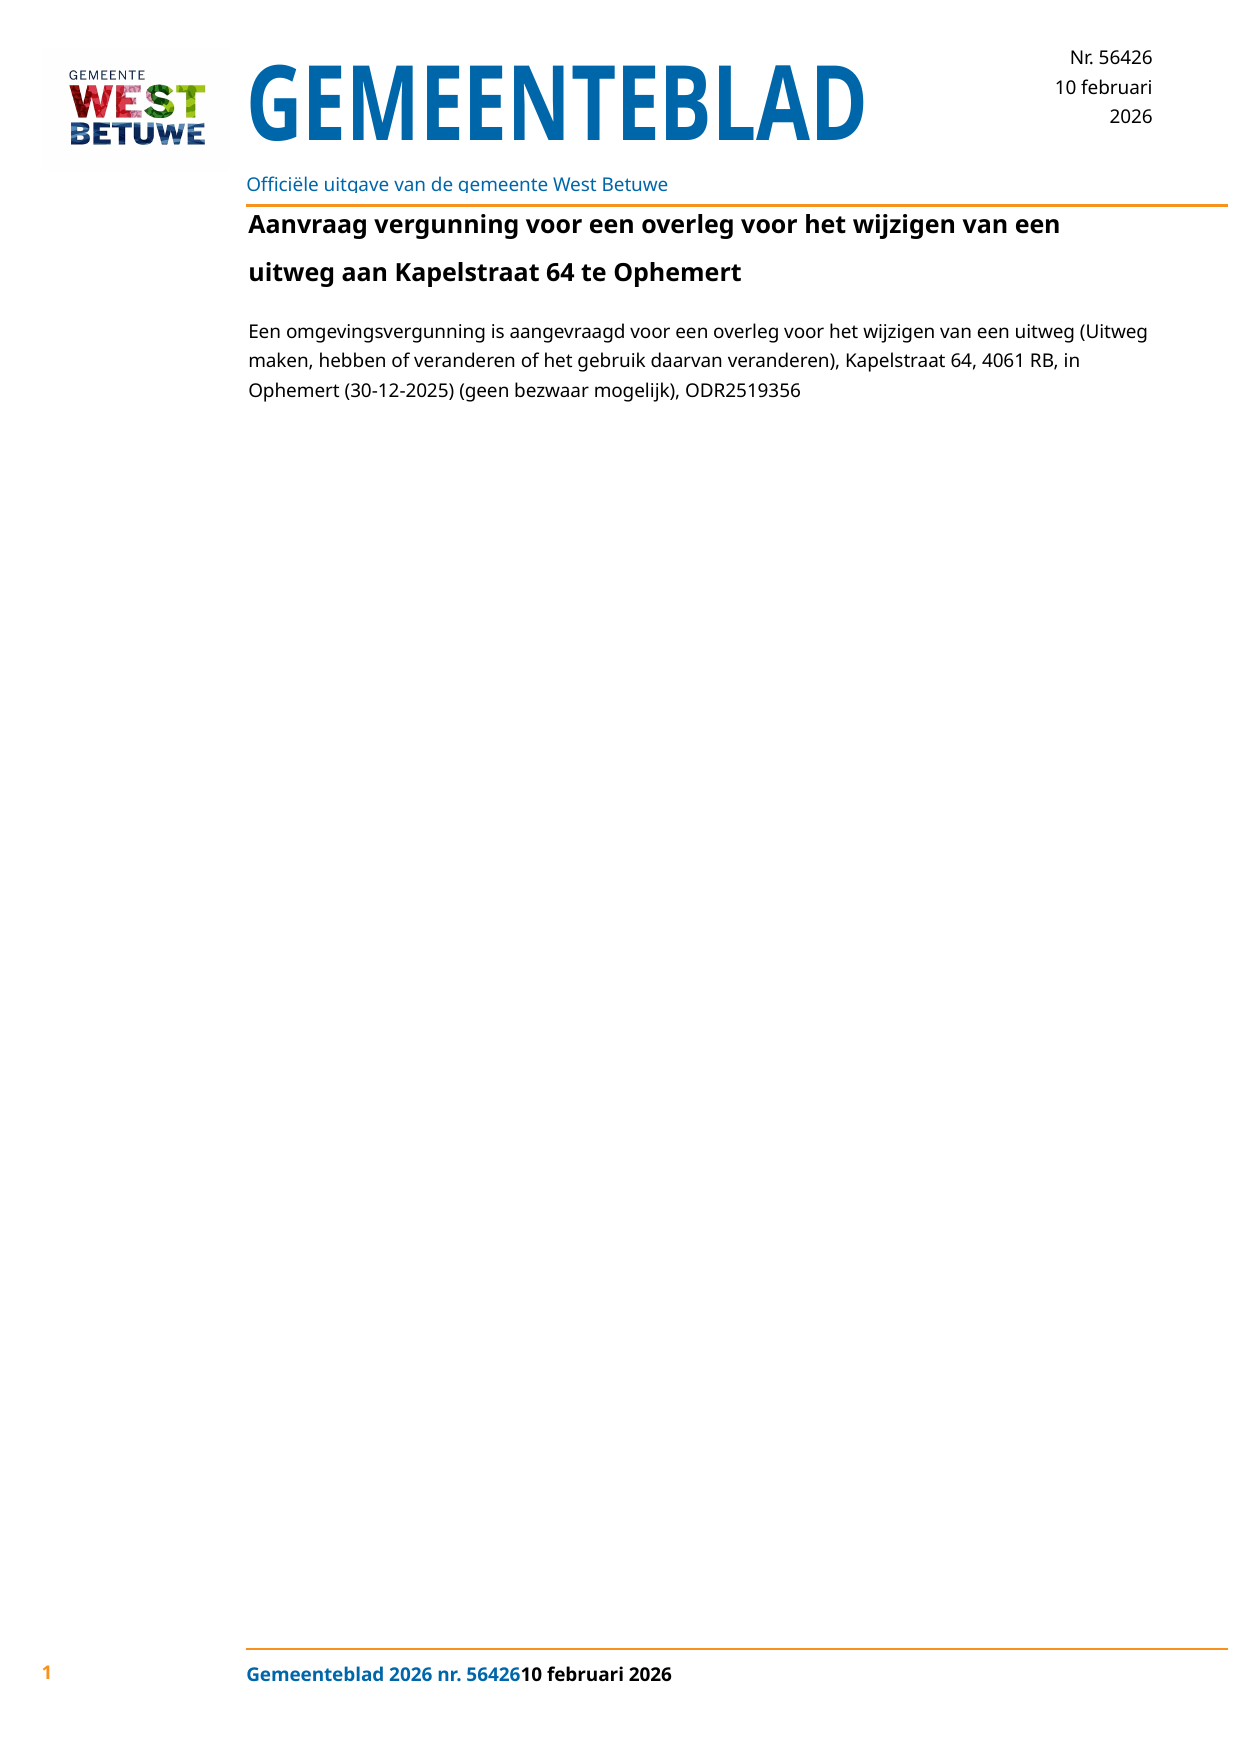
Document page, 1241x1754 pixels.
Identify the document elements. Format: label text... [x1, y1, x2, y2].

text Aanvraag vergunning voor een overleg voor het wijzigen van een uitweg aan Kapelstraat 64 te Ophemert [248, 207, 1152, 288]
picture [41, 47, 231, 172]
text Een omgevingsvergunning is aangevraagd voor een overleg voor het wijzigen van een uitweg (Uitweg maken, hebben of veranderen of het gebruik daarvan veranderen), Kapelstraat 64, 4061 RB, in Ophemert (30-12-2025) (geen bezwaar mogelijk), ODR2519356 [248, 318, 1152, 403]
